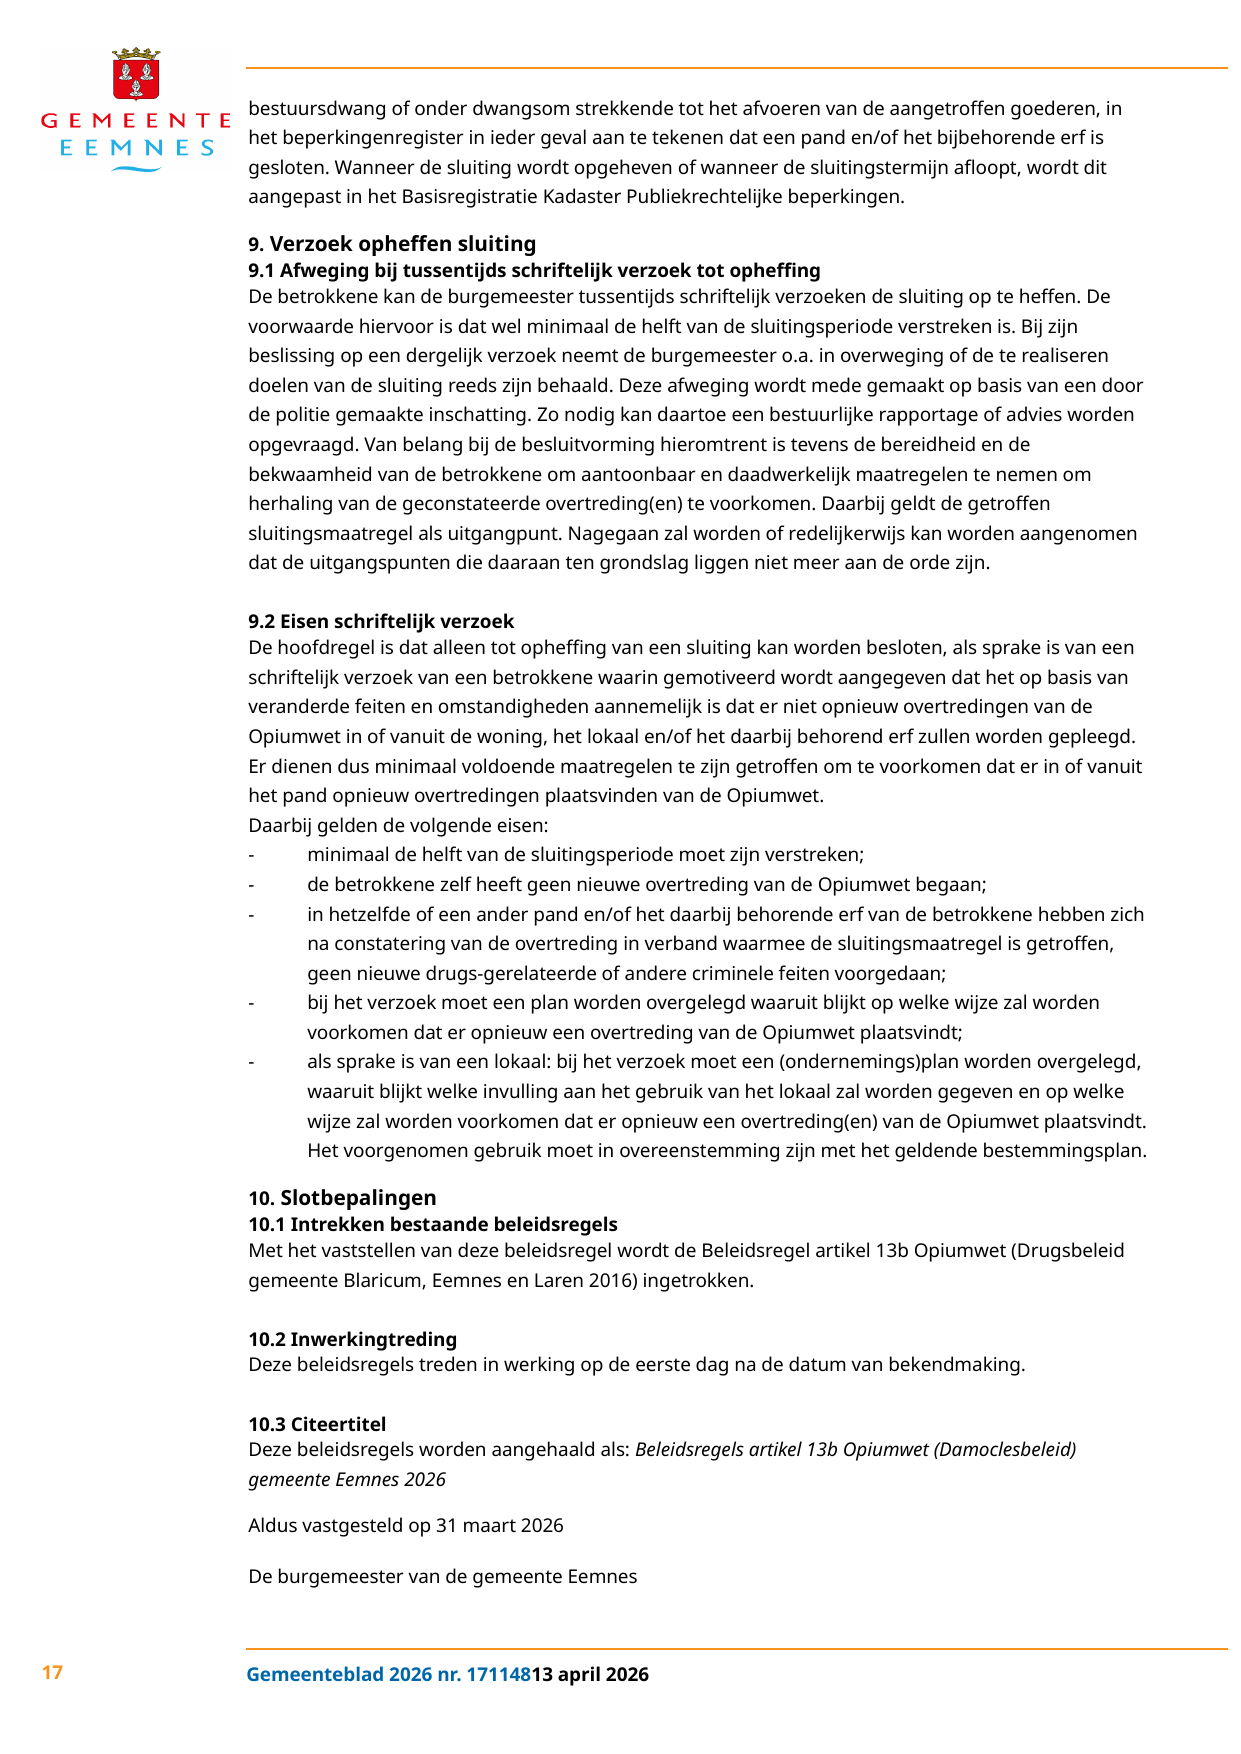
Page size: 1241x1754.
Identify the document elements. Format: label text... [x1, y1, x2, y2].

text De hoofdregel is dat alleen tot opheffing van een sluiting kan worden besloten, als sprake is van een schriftelijk verzoek van een betrokkene waarin gemotiveerd wordt aangegeven dat het op basis van veranderde feiten en omstandigheden aannemelijk is dat er niet opnieuw overtredingen van de Opiumwet in of vanuit de woning, het lokaal en/of het daarbij behorend erf zullen worden gepleegd. Er dienen dus minimaal voldoende maatregelen te zijn getroffen om te voorkomen dat er in of vanuit het pand opnieuw overtredingen plaatsvinden van de Opiumwet. [248, 634, 1152, 808]
text 9.1 Afweging bij tussentijds schriftelijk verzoek tot opheffing [248, 258, 1152, 283]
picture [41, 47, 231, 172]
text 10.3 Citeertitel [248, 1411, 1152, 1437]
text Met het vaststellen van deze beleidsregel wordt de Beleidsregel artikel 13b Opiumwet (Drugsbeleid gemeente Blaricum, Eemnes en Laren 2016) ingetrokken. [248, 1237, 1152, 1292]
text Deze beleidsregels treden in werking op de eerste dag na de datum van bekendmaking. [248, 1352, 1152, 1377]
text Deze beleidsregels worden aangehaald als: Beleidsregels artikel 13b Opiumwet (Damoclesbeleid) gemeente Eemnes 2026 [248, 1437, 1152, 1492]
text De burgemeester van de gemeente Eemnes [248, 1563, 1152, 1589]
text 10.2 Inwerkingtreding [248, 1326, 1152, 1352]
list minimaal de helft van de sluitingsperiode moet zijn verstreken; [248, 842, 1152, 867]
list als sprake is van een lokaal: bij het verzoek moet een (ondernemings)plan worden overgelegd, waaruit blijkt welke invulling aan het gebruik van het lokaal zal worden gegeven en op welke wijze zal worden voorkomen dat er opnieuw een overtreding(en) van de Opiumwet plaatsvindt. Het voorgenomen gebruik moet in overeenstemming zijn met het geldende bestemmingsplan. [248, 1049, 1152, 1163]
text De betrokkene kan de burgemeester tussentijds schriftelijk verzoeken de sluiting op te heffen. De voorwaarde hiervoor is dat wel minimaal de helft van de sluitingsperiode verstreken is. Bij zijn beslissing op een dergelijk verzoek neemt de burgemeester o.a. in overweging of de te realiseren doelen van de sluiting reeds zijn behaald. Deze afweging wordt mede gemaakt op basis van een door de politie gemaakte inschatting. Zo nodig kan daartoe een bestuurlijke rapportage of advies worden opgevraagd. Van belang bij de besluitvorming hieromtrent is tevens de bereidheid en de bekwaamheid van de betrokkene om aantoonbaar en daadwerkelijk maatregelen te nemen om herhaling van de geconstateerde overtreding(en) te voorkomen. Daarbij geldt de getroffen sluitingsmaatregel als uitgangpunt. Nagegaan zal worden of redelijkerwijs kan worden aangenomen dat de uitgangspunten die daaraan ten grondslag liggen niet meer aan de orde zijn. [248, 283, 1152, 575]
list bij het verzoek moet een plan worden overgelegd waaruit blijkt op welke wijze zal worden voorkomen dat er opnieuw een overtreding van de Opiumwet plaatsvindt; [248, 989, 1152, 1045]
text 9. Verzoek opheffen sluiting [248, 229, 1152, 258]
text Aldus vastgesteld op 31 maart 2026 [248, 1512, 1152, 1537]
text 10. Slotbepalingen [248, 1183, 1152, 1211]
list in hetzelfde of een ander pand en/of het daarbij behorende erf van de betrokkene hebben zich na constatering van de overtreding in verband waarmee de sluitingsmaatregel is getroffen, geen nieuwe drugs-gerelateerde of andere criminele feiten voorgedaan; [248, 901, 1152, 986]
text bestuursdwang of onder dwangsom strekkende tot het afvoeren van de aangetroffen goederen, in het beperkingenregister in ieder geval aan te tekenen dat een pand en/of het bijbehorende erf is gesloten. Wanneer de sluiting wordt opgeheven of wanneer de sluitingstermijn afloopt, wordt dit aangepast in het Basisregistratie Kadaster Publiekrechtelijke beperkingen. [248, 95, 1152, 209]
text 9.2 Eisen schriftelijk verzoek [248, 609, 1152, 634]
text 10.1 Intrekken bestaande beleidsregels [248, 1211, 1152, 1237]
text Daarbij gelden de volgende eisen: [248, 812, 1152, 838]
list de betrokkene zelf heeft geen nieuwe overtreding van de Opiumwet begaan; [248, 871, 1152, 897]
